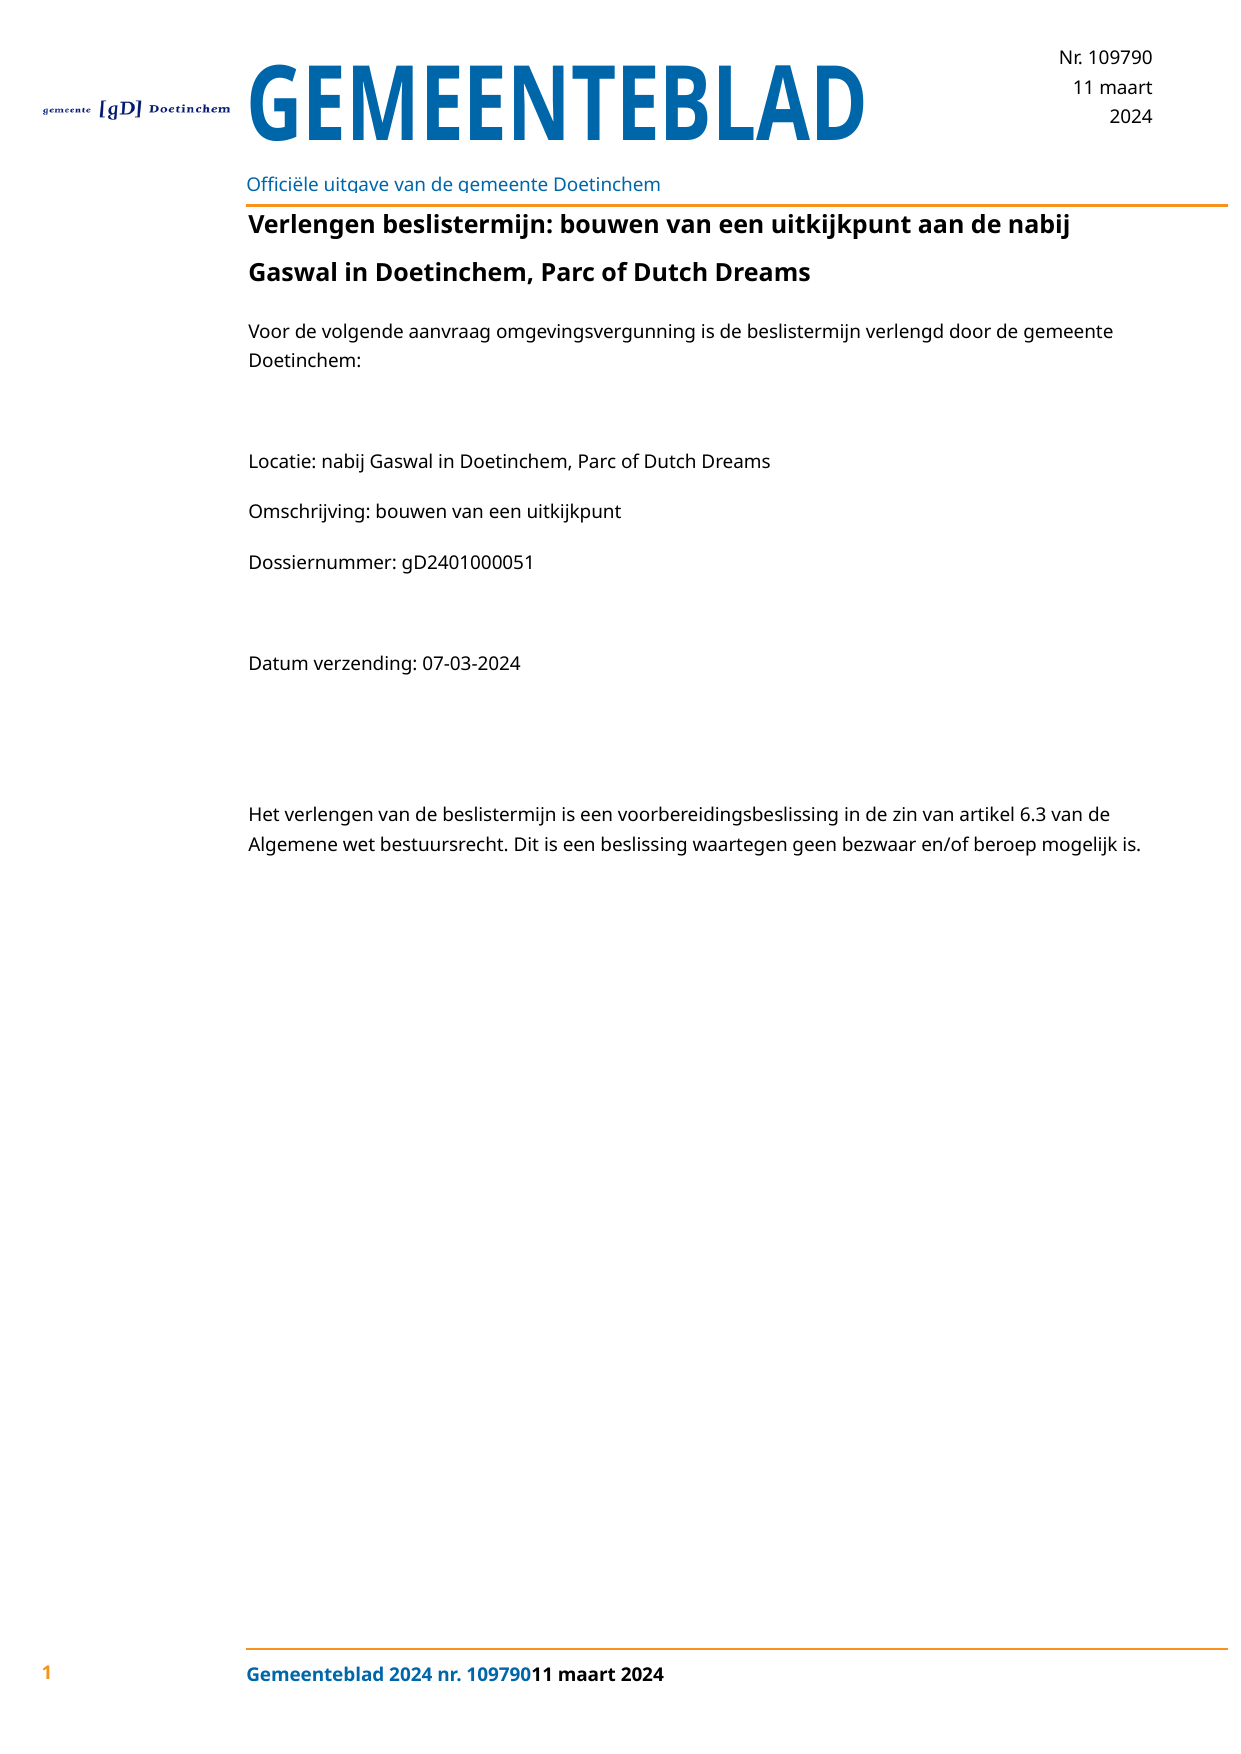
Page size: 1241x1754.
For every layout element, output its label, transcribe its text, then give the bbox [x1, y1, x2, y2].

text Omschrijving: bouwen van een uitkijkpunt [248, 499, 1152, 524]
text Verlengen beslistermijn: bouwen van een uitkijkpunt aan de nabij Gaswal in Doetinchem, Parc of Dutch Dreams [248, 207, 1152, 288]
text Dossiernummer: gD2401000051 [248, 549, 1152, 575]
picture [41, 47, 231, 172]
text Voor de volgende aanvraag omgevingsvergunning is de beslistermijn verlengd door de gemeente Doetinchem: [248, 318, 1152, 373]
text Datum verzending: 07-03-2024 [248, 650, 1152, 676]
text Het verlengen van de beslistermijn is een voorbereidingsbeslissing in de zin van artikel 6.3 van de Algemene wet bestuursrecht. Dit is een beslissing waartegen geen bezwaar en/of beroep mogelijk is. [248, 801, 1152, 857]
text Locatie: nabij Gaswal in Doetinchem, Parc of Dutch Dreams [248, 448, 1152, 474]
